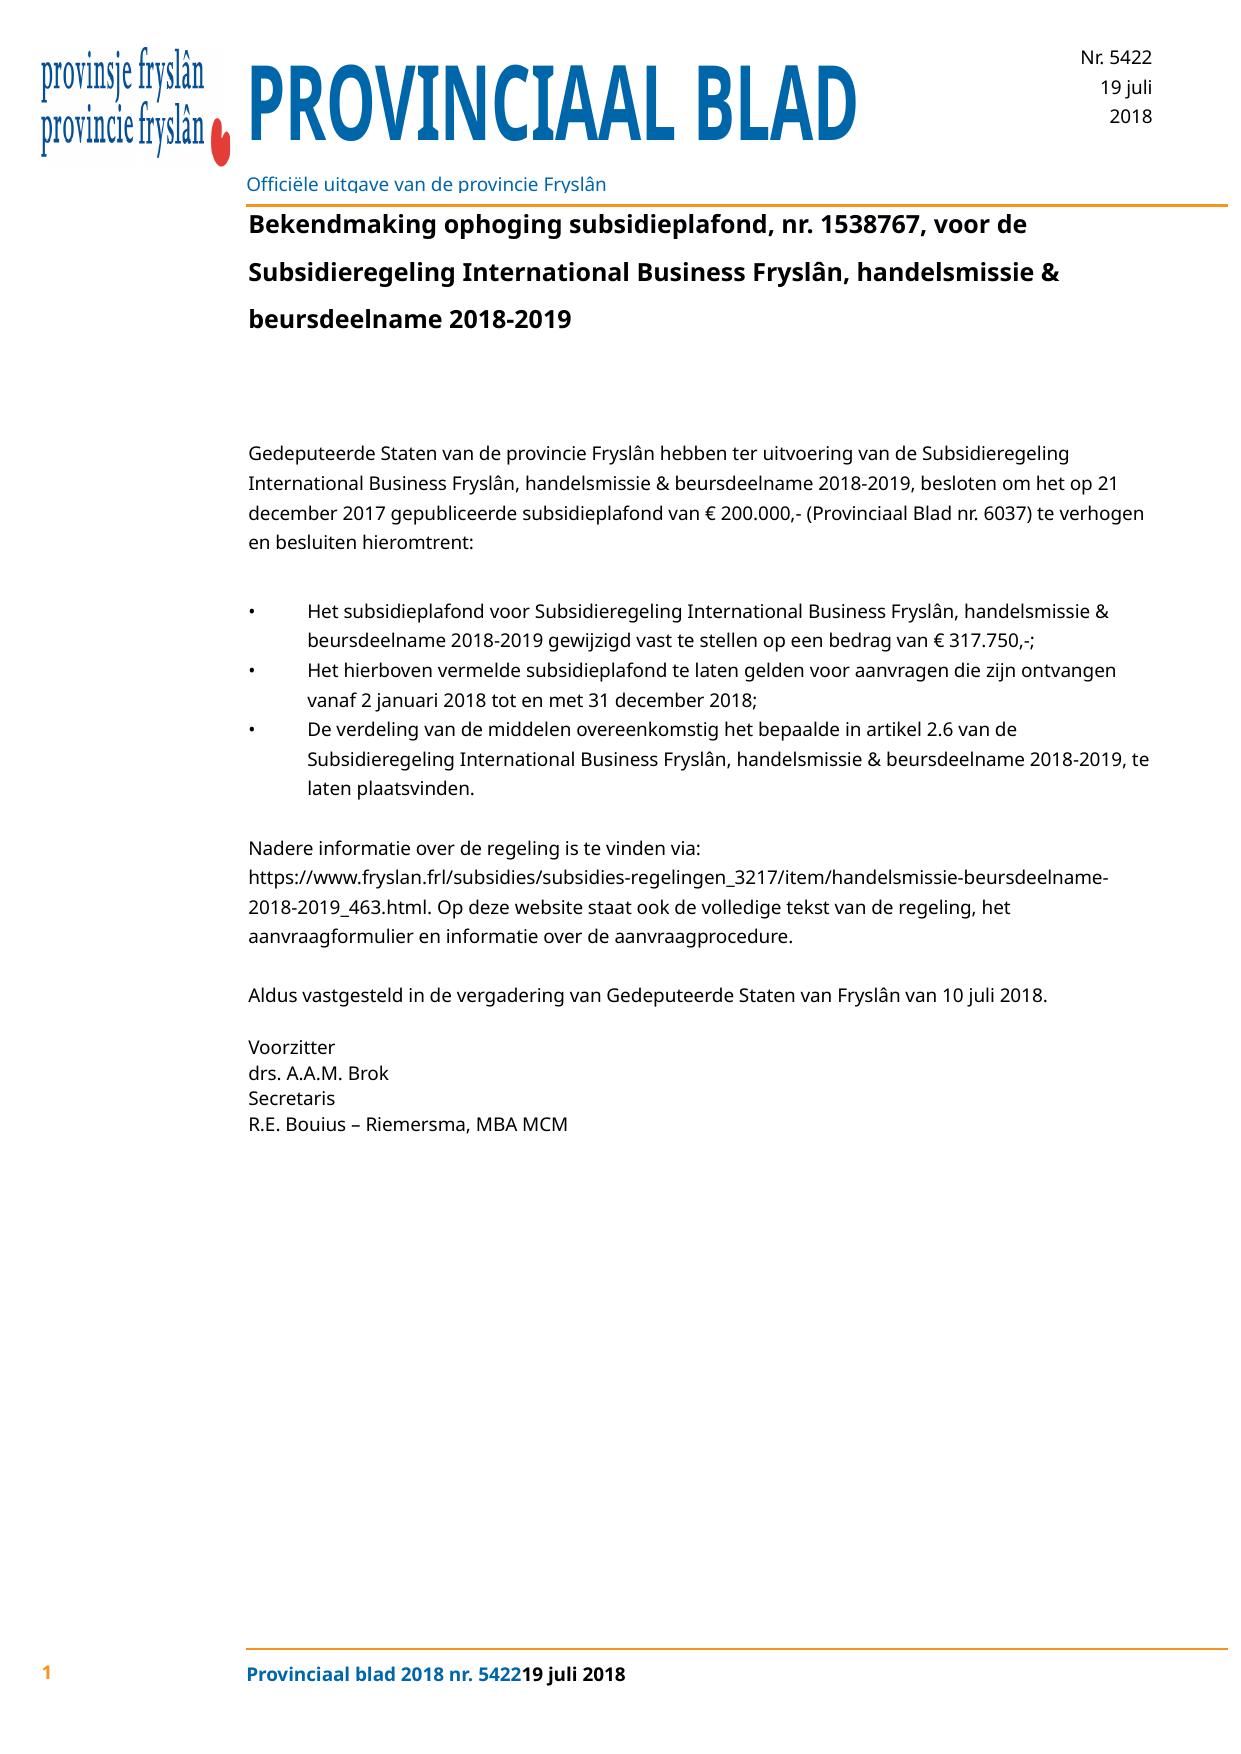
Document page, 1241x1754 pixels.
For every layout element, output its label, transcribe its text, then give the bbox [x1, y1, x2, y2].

list Het subsidieplafond voor Subsidieregeling International Business Fryslân, handelsmissie & beursdeelname 2018-2019 gewijzigd vast te stellen op een bedrag van € 317.750,-; [248, 598, 1152, 653]
text R.E. Bouius – Riemersma, MBA MCM [248, 1111, 1152, 1137]
text Aldus vastgesteld in de vergadering van Gedeputeerde Staten van Fryslân van 10 juli 2018. [248, 983, 1152, 1008]
text https://www.fryslan.frl/subsidies/subsidies-regelingen_3217/item/handelsmissie-beursdeelname-2018-2019_463.html. Op deze website staat ook de volledige tekst van de regeling, het aanvraagformulier en informatie over de aanvraagprocedure. [248, 864, 1152, 949]
text Voorzitter [248, 1034, 1152, 1060]
list Het hierboven vermelde subsidieplafond te laten gelden voor aanvragen die zijn ontvangen vanaf 2 januari 2018 tot en met 31 december 2018; [248, 657, 1152, 713]
text Nadere informatie over de regeling is te vinden via: [248, 835, 1152, 861]
text drs. A.A.M. Brok [248, 1060, 1152, 1086]
text Secretaris [248, 1086, 1152, 1111]
picture [41, 47, 231, 172]
list De verdeling van de middelen overeenkomstig het bepaalde in artikel 2.6 van de Subsidieregeling International Business Fryslân, handelsmissie & beursdeelname 2018-2019, te laten plaatsvinden. [248, 716, 1152, 801]
text Gedeputeerde Staten van de provincie Fryslân hebben ter uitvoering van de Subsidieregeling International Business Fryslân, handelsmissie & beursdeelname 2018-2019, besloten om het op 21 december 2017 gepubliceerde subsidieplafond van € 200.000,- (Provinciaal Blad nr. 6037) te verhogen en besluiten hieromtrent: [248, 441, 1152, 555]
text Bekendmaking ophoging subsidieplafond, nr. 1538767, voor de Subsidieregeling International Business Fryslân, handelsmissie & beursdeelname 2018-2019 [248, 207, 1152, 336]
